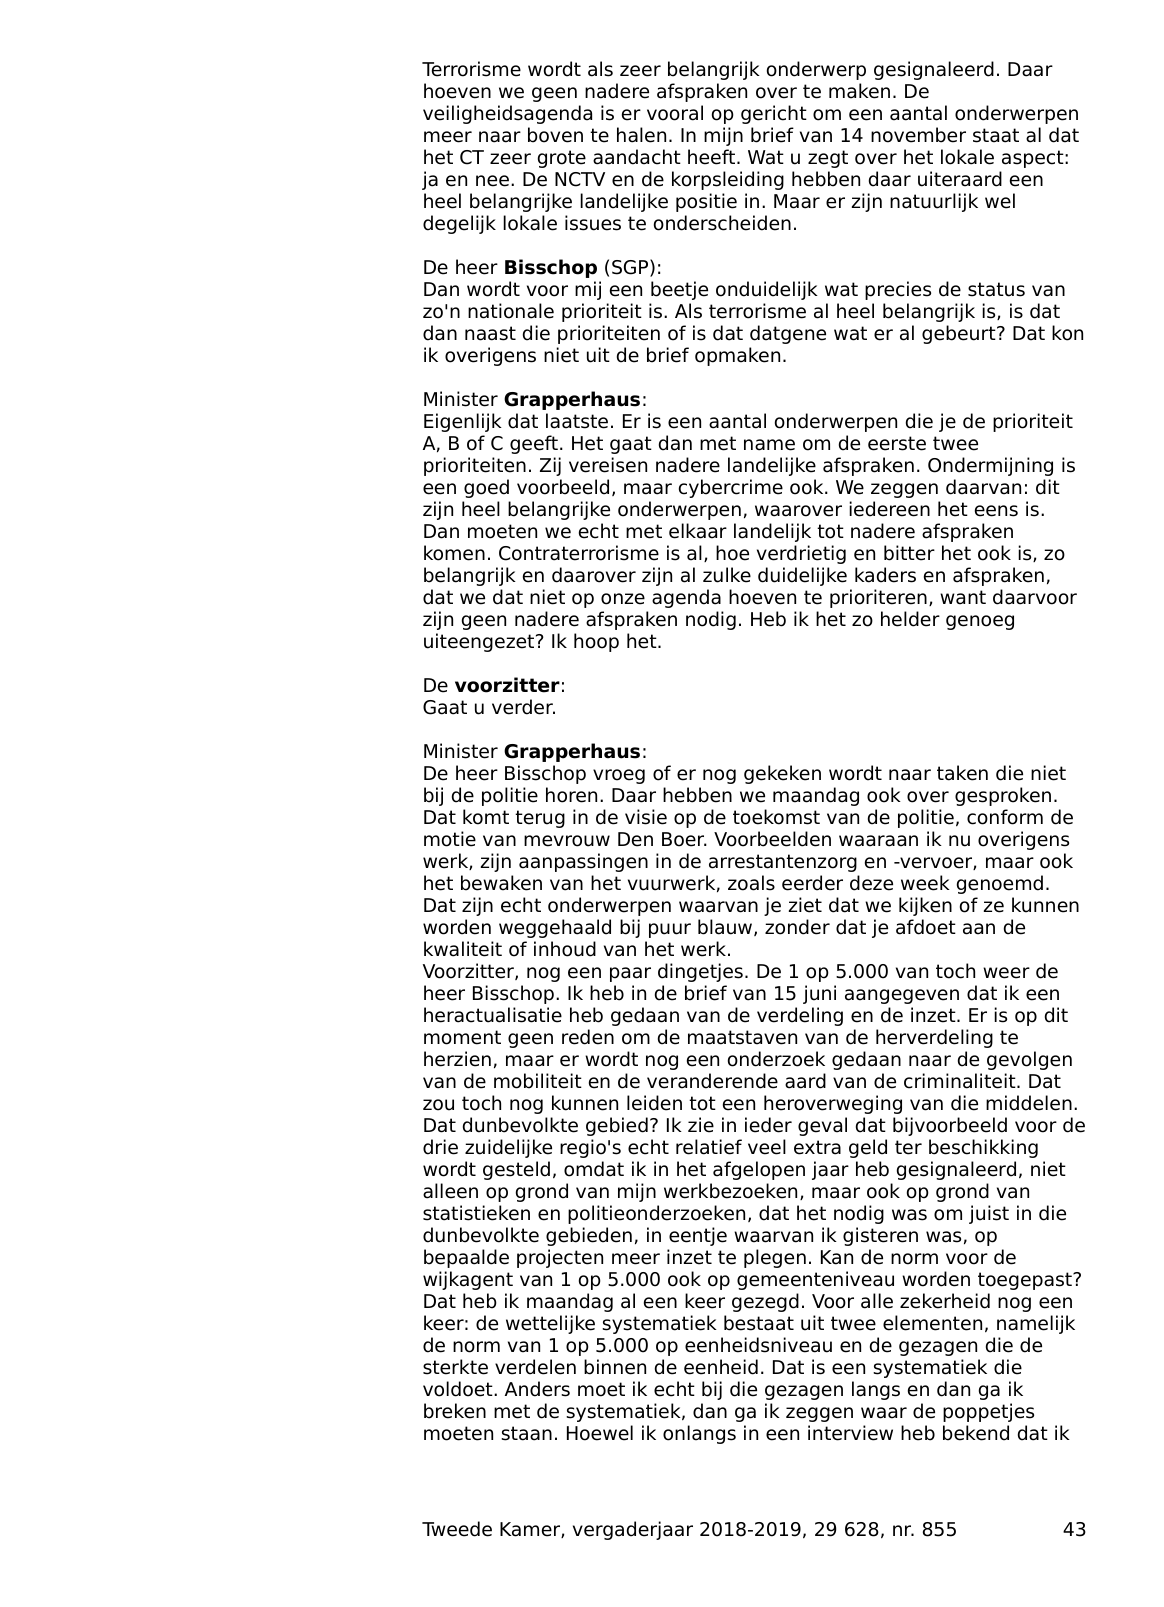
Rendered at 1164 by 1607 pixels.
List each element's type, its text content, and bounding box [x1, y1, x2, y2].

text Eigenlijk dat laatste. Er is een aantal onderwerpen die je de prioriteit A, B of C geeft. Het gaat dan met name om de eerste twee prioriteiten. Zij vereisen nadere landelijke afspraken. Ondermijning is een goed voorbeeld, maar cybercrime ook. We zeggen daarvan: dit zijn heel belangrijke onderwerpen, waarover iedereen het eens is. Dan moeten we echt met elkaar landelijk tot nadere afspraken komen. Contraterrorisme is al, hoe verdrietig en bitter het ook is, zo belangrijk en daarover zijn al zulke duidelijke kaders en afspraken, dat we dat niet op onze agenda hoeven te prioriteren, want daarvoor zijn geen nadere afspraken nodig. Heb ik het zo helder genoeg uiteengezet? Ik hoop het. [422, 411, 1087, 653]
text Minister Grapperhaus: [422, 741, 1087, 763]
text Terrorisme wordt als zeer belangrijk onderwerp gesignaleerd. Daar hoeven we geen nadere afspraken over te maken. De veiligheidsagenda is er vooral op gericht om een aantal onderwerpen meer naar boven te halen. In mijn brief van 14 november staat al dat het CT zeer grote aandacht heeft. Wat u zegt over het lokale aspect: ja en nee. De NCTV en de korpsleiding hebben daar uiteraard een heel belangrijke landelijke positie in. Maar er zijn natuurlijk wel degelijk lokale issues te onderscheiden. [422, 59, 1087, 235]
text De voorzitter: [422, 675, 1087, 697]
text Minister Grapperhaus: [422, 389, 1087, 411]
text De heer Bisschop (SGP): [422, 257, 1087, 279]
text Gaat u verder. [422, 697, 1087, 719]
text Dan wordt voor mij een beetje onduidelijk wat precies de status van zo'n nationale prioriteit is. Als terrorisme al heel belangrijk is, is dat dan naast die prioriteiten of is dat datgene wat er al gebeurt? Dat kon ik overigens niet uit de brief opmaken. [422, 279, 1087, 367]
text De heer Bisschop vroeg of er nog gekeken wordt naar taken die niet bij de politie horen. Daar hebben we maandag ook over gesproken. Dat komt terug in de visie op de toekomst van de politie, conform de motie van mevrouw Den Boer. Voorbeelden waaraan ik nu overigens werk, zijn aanpassingen in de arrestantenzorg en -vervoer, maar ook het bewaken van het vuurwerk, zoals eerder deze week genoemd. Dat zijn echt onderwerpen waarvan je ziet dat we kijken of ze kunnen worden weggehaald bij puur blauw, zonder dat je afdoet aan de kwaliteit of inhoud van het werk. [422, 763, 1087, 961]
text Voorzitter, nog een paar dingetjes. De 1 op 5.000 van toch weer de heer Bisschop. Ik heb in de brief van 15 juni aangegeven dat ik een heractualisatie heb gedaan van de verdeling en de inzet. Er is op dit moment geen reden om de maatstaven van de herverdeling te herzien, maar er wordt nog een onderzoek gedaan naar de gevolgen van de mobiliteit en de veranderende aard van de criminaliteit. Dat zou toch nog kunnen leiden tot een heroverweging van die middelen. Dat dunbevolkte gebied? Ik zie in ieder geval dat bijvoorbeeld voor de drie zuidelijke regio's echt relatief veel extra geld ter beschikking wordt gesteld, omdat ik in het afgelopen jaar heb gesignaleerd, niet alleen op grond van mijn werkbezoeken, maar ook op grond van statistieken en politieonderzoeken, dat het nodig was om juist in die dunbevolkte gebieden, in eentje waarvan ik gisteren was, op bepaalde projecten meer inzet te plegen. Kan de norm voor de wijkagent van 1 op 5.000 ook op gemeenteniveau worden toegepast? Dat heb ik maandag al een keer gezegd. Voor alle zekerheid nog een keer: de wettelijke systematiek bestaat uit twee elementen, namelijk de norm van 1 op 5.000 op eenheidsniveau en de gezagen die de sterkte verdelen binnen de eenheid. Dat is een systematiek die voldoet. Anders moet ik echt bij die gezagen langs en dan ga ik breken met de systematiek, dan ga ik zeggen waar de poppetjes moeten staan. Hoewel ik onlangs in een interview heb bekend dat ik [422, 961, 1087, 1444]
